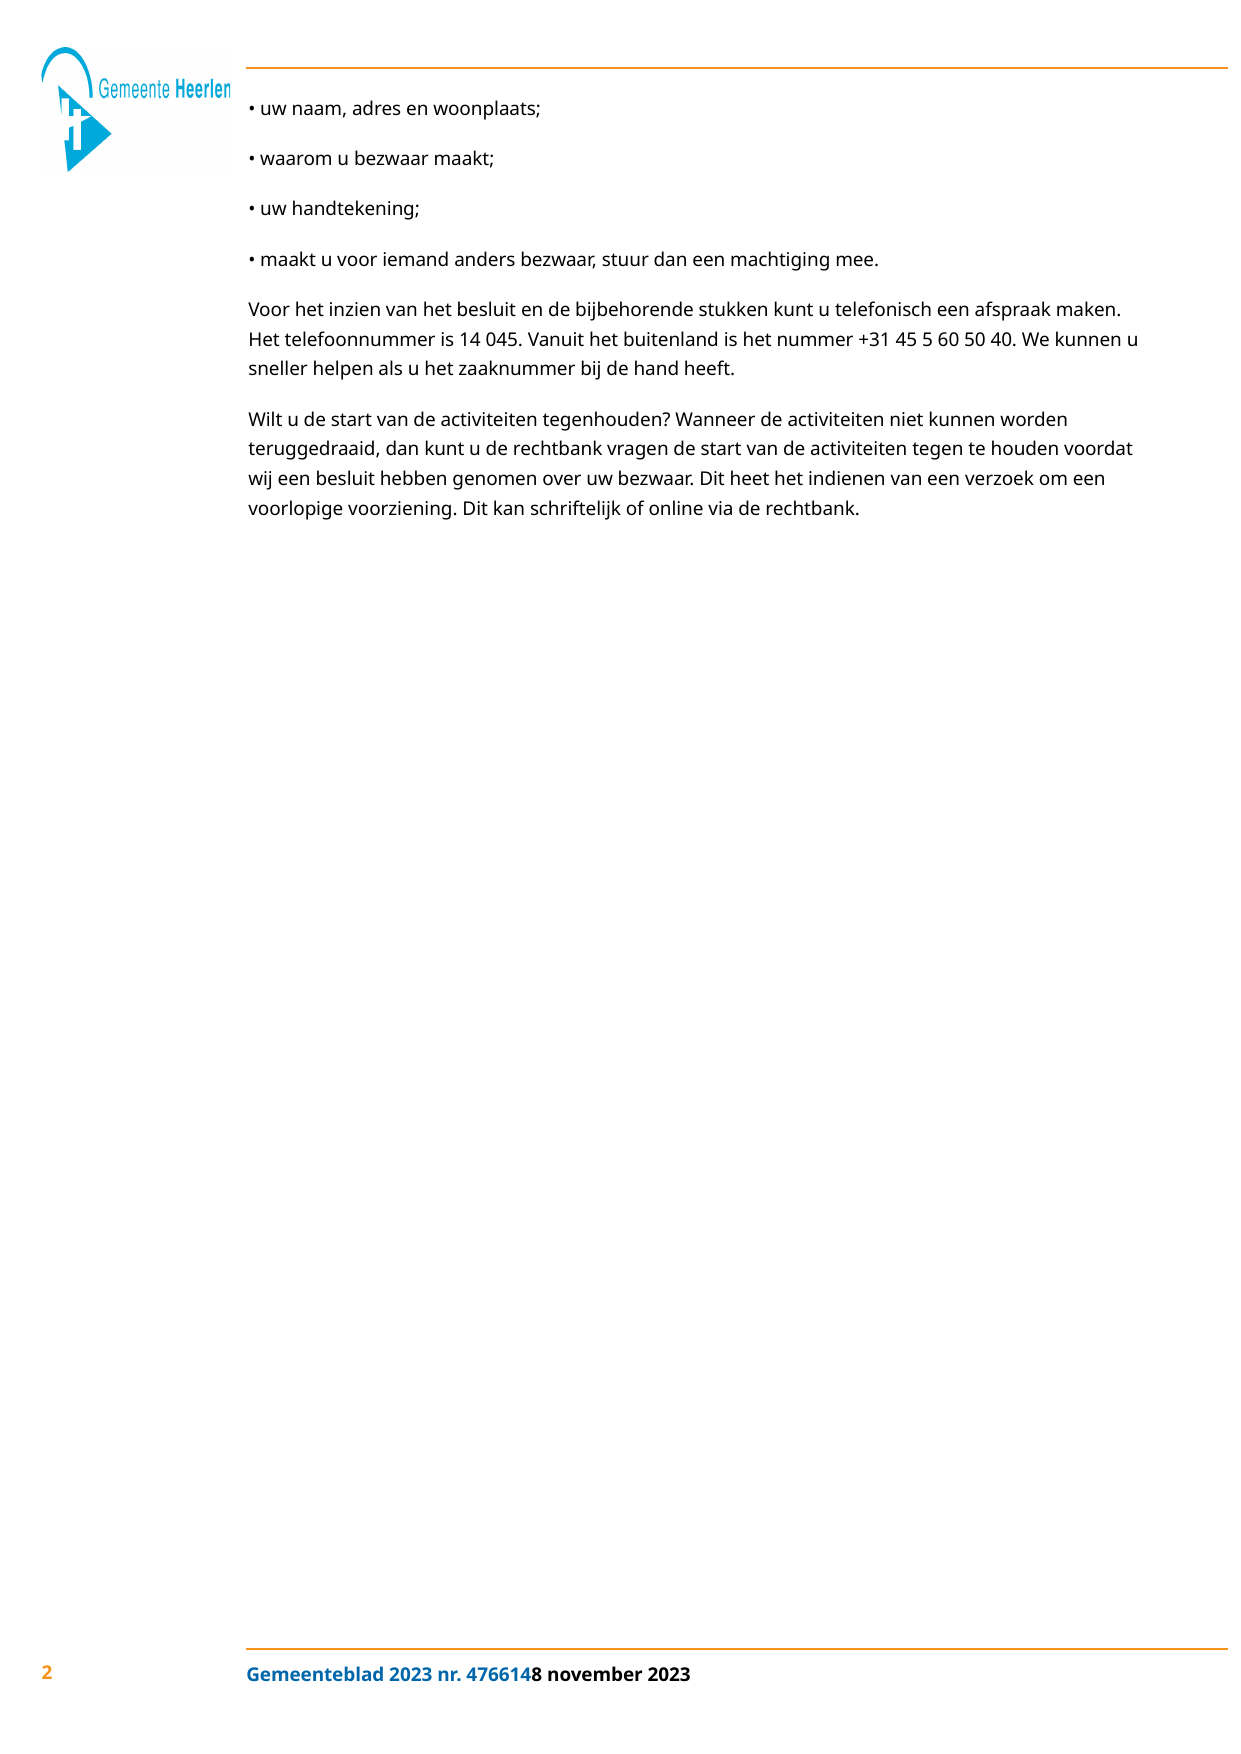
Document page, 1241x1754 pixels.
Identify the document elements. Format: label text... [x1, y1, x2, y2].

picture [41, 47, 231, 172]
text Voor het inzien van het besluit en de bijbehorende stukken kunt u telefonisch een afspraak maken. Het telefoonnummer is 14 045. Vanuit het buitenland is het nummer +31 45 5 60 50 40. We kunnen u sneller helpen als u het zaaknummer bij de hand heeft. [248, 296, 1152, 381]
text • waarom u bezwaar maakt; [248, 145, 1152, 171]
text • uw handtekening; [248, 196, 1152, 221]
text • uw naam, adres en woonplaats; [248, 95, 1152, 121]
picture [41, 47, 59, 70]
text Wilt u de start van de activiteiten tegenhouden? Wanneer de activiteiten niet kunnen worden teruggedraaid, dan kunt u de rechtbank vragen de start van de activiteiten tegen te houden voordat wij een besluit hebben genomen over uw bezwaar. Dit heet het indienen van een verzoek om een voorlopige voorziening. Dit kan schriftelijk of online via de rechtbank. [248, 406, 1152, 521]
text • maakt u voor iemand anders bezwaar, stuur dan een machtiging mee. [248, 246, 1152, 272]
